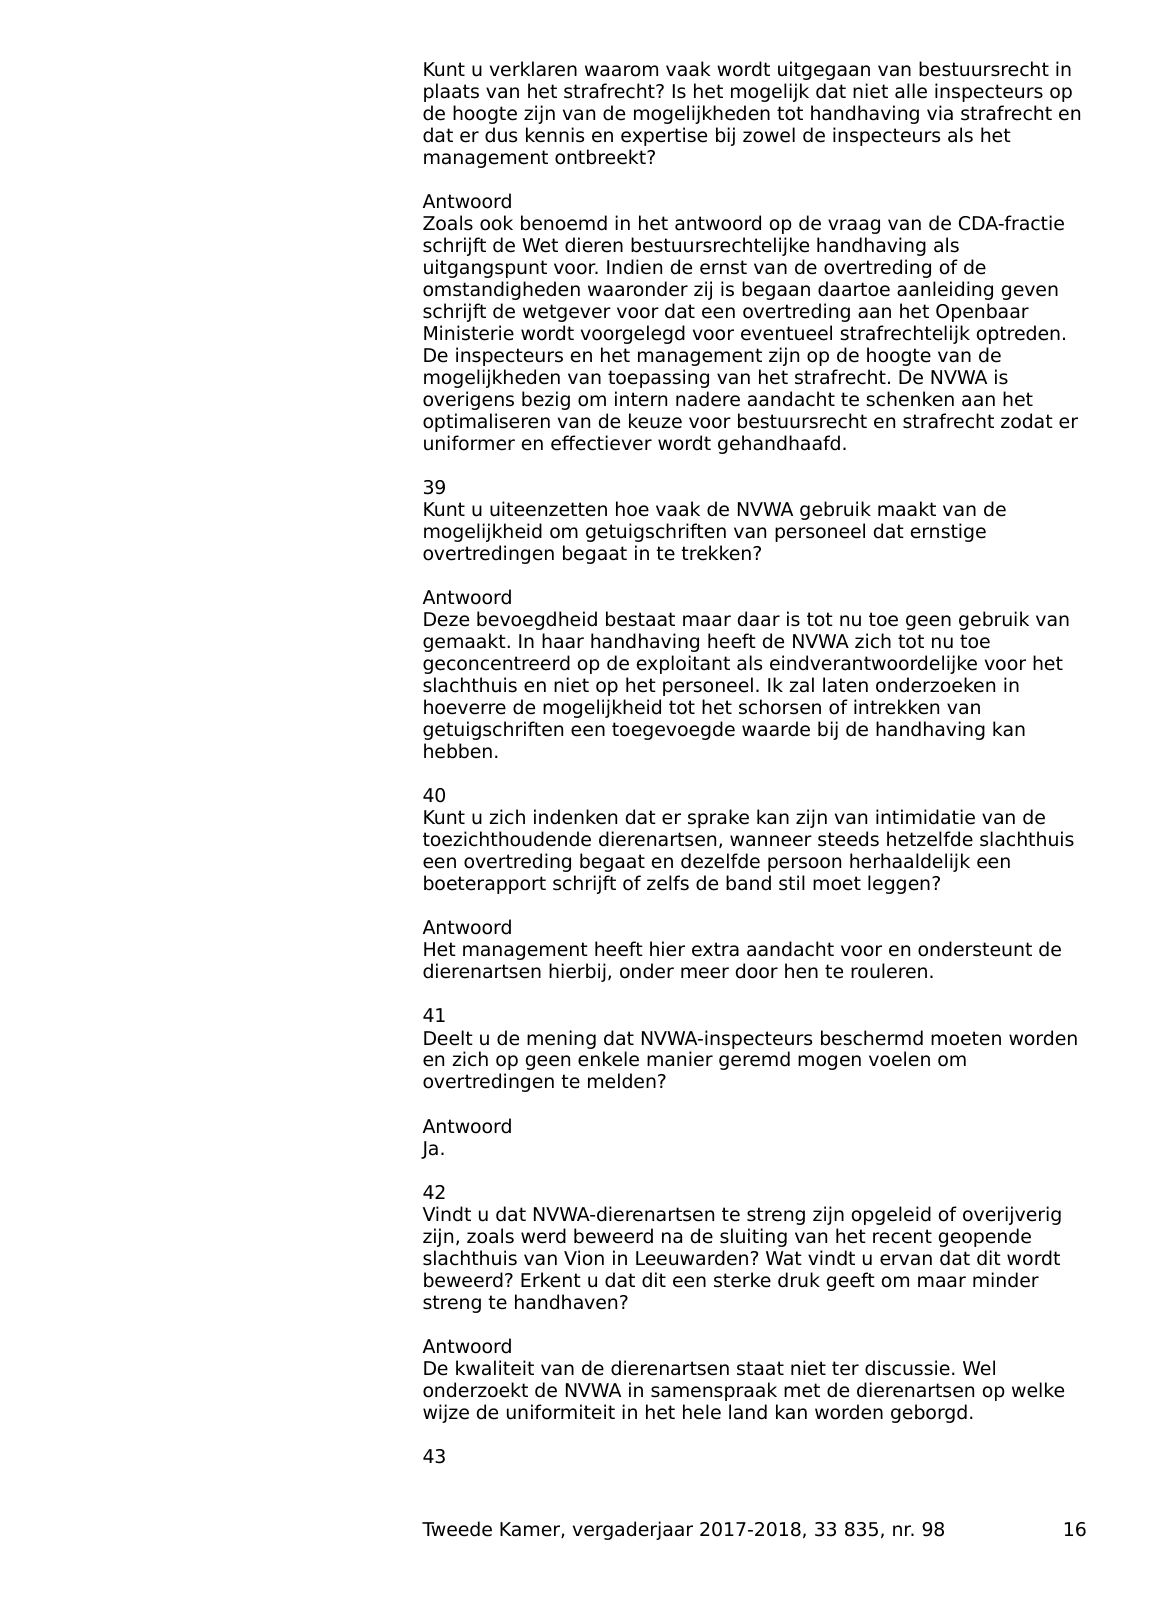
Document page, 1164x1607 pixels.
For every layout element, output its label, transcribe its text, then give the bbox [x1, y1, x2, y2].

text Antwoord [422, 191, 1087, 213]
text Kunt u uiteenzetten hoe vaak de NVWA gebruik maakt van de mogelijkheid om getuigschriften van personeel dat ernstige overtredingen begaat in te trekken? [422, 499, 1087, 565]
text 43 [422, 1446, 1087, 1468]
text De kwaliteit van de dierenartsen staat niet ter discussie. Wel onderzoekt de NVWA in samenspraak met de dierenartsen op welke wijze de uniformiteit in het hele land kan worden geborgd. [422, 1358, 1087, 1424]
text Kunt u verklaren waarom vaak wordt uitgegaan van bestuursrecht in plaats van het strafrecht? Is het mogelijk dat niet alle inspecteurs op de hoogte zijn van de mogelijkheden tot handhaving via strafrecht en dat er dus kennis en expertise bij zowel de inspecteurs als het management ontbreekt? [422, 59, 1087, 169]
text Ja. [422, 1137, 1087, 1159]
text 41 [422, 1005, 1087, 1027]
text Deelt u de mening dat NVWA-inspecteurs beschermd moeten worden en zich op geen enkele manier geremd mogen voelen om overtredingen te melden? [422, 1027, 1087, 1093]
text Antwoord [422, 1116, 1087, 1137]
text Antwoord [422, 917, 1087, 939]
text Antwoord [422, 587, 1087, 609]
text 42 [422, 1182, 1087, 1204]
text Kunt u zich indenken dat er sprake kan zijn van intimidatie van de toezichthoudende dierenartsen, wanneer steeds hetzelfde slachthuis een overtreding begaat en dezelfde persoon herhaaldelijk een boeterapport schrijft of zelfs de band stil moet leggen? [422, 807, 1087, 895]
text 39 [422, 477, 1087, 499]
text Antwoord [422, 1336, 1087, 1358]
text Zoals ook benoemd in het antwoord op de vraag van de CDA-fractie schrijft de Wet dieren bestuursrechtelijke handhaving als uitgangspunt voor. Indien de ernst van de overtreding of de omstandigheden waaronder zij is begaan daartoe aanleiding geven schrijft de wetgever voor dat een overtreding aan het Openbaar Ministerie wordt voorgelegd voor eventueel strafrechtelijk optreden. De inspecteurs en het management zijn op de hoogte van de mogelijkheden van toepassing van het strafrecht. De NVWA is overigens bezig om intern nadere aandacht te schenken aan het optimaliseren van de keuze voor bestuursrecht en strafrecht zodat er uniformer en effectiever wordt gehandhaafd. [422, 213, 1087, 455]
text 40 [422, 785, 1087, 807]
text Deze bevoegdheid bestaat maar daar is tot nu toe geen gebruik van gemaakt. In haar handhaving heeft de NVWA zich tot nu toe geconcentreerd op de exploitant als eindverantwoordelijke voor het slachthuis en niet op het personeel. Ik zal laten onderzoeken in hoeverre de mogelijkheid tot het schorsen of intrekken van getuigschriften een toegevoegde waarde bij de handhaving kan hebben. [422, 609, 1087, 763]
text Het management heeft hier extra aandacht voor en ondersteunt de dierenartsen hierbij, onder meer door hen te rouleren. [422, 939, 1087, 983]
text Vindt u dat NVWA-dierenartsen te streng zijn opgeleid of overijverig zijn, zoals werd beweerd na de sluiting van het recent geopende slachthuis van Vion in Leeuwarden? Wat vindt u ervan dat dit wordt beweerd? Erkent u dat dit een sterke druk geeft om maar minder streng te handhaven? [422, 1204, 1087, 1313]
